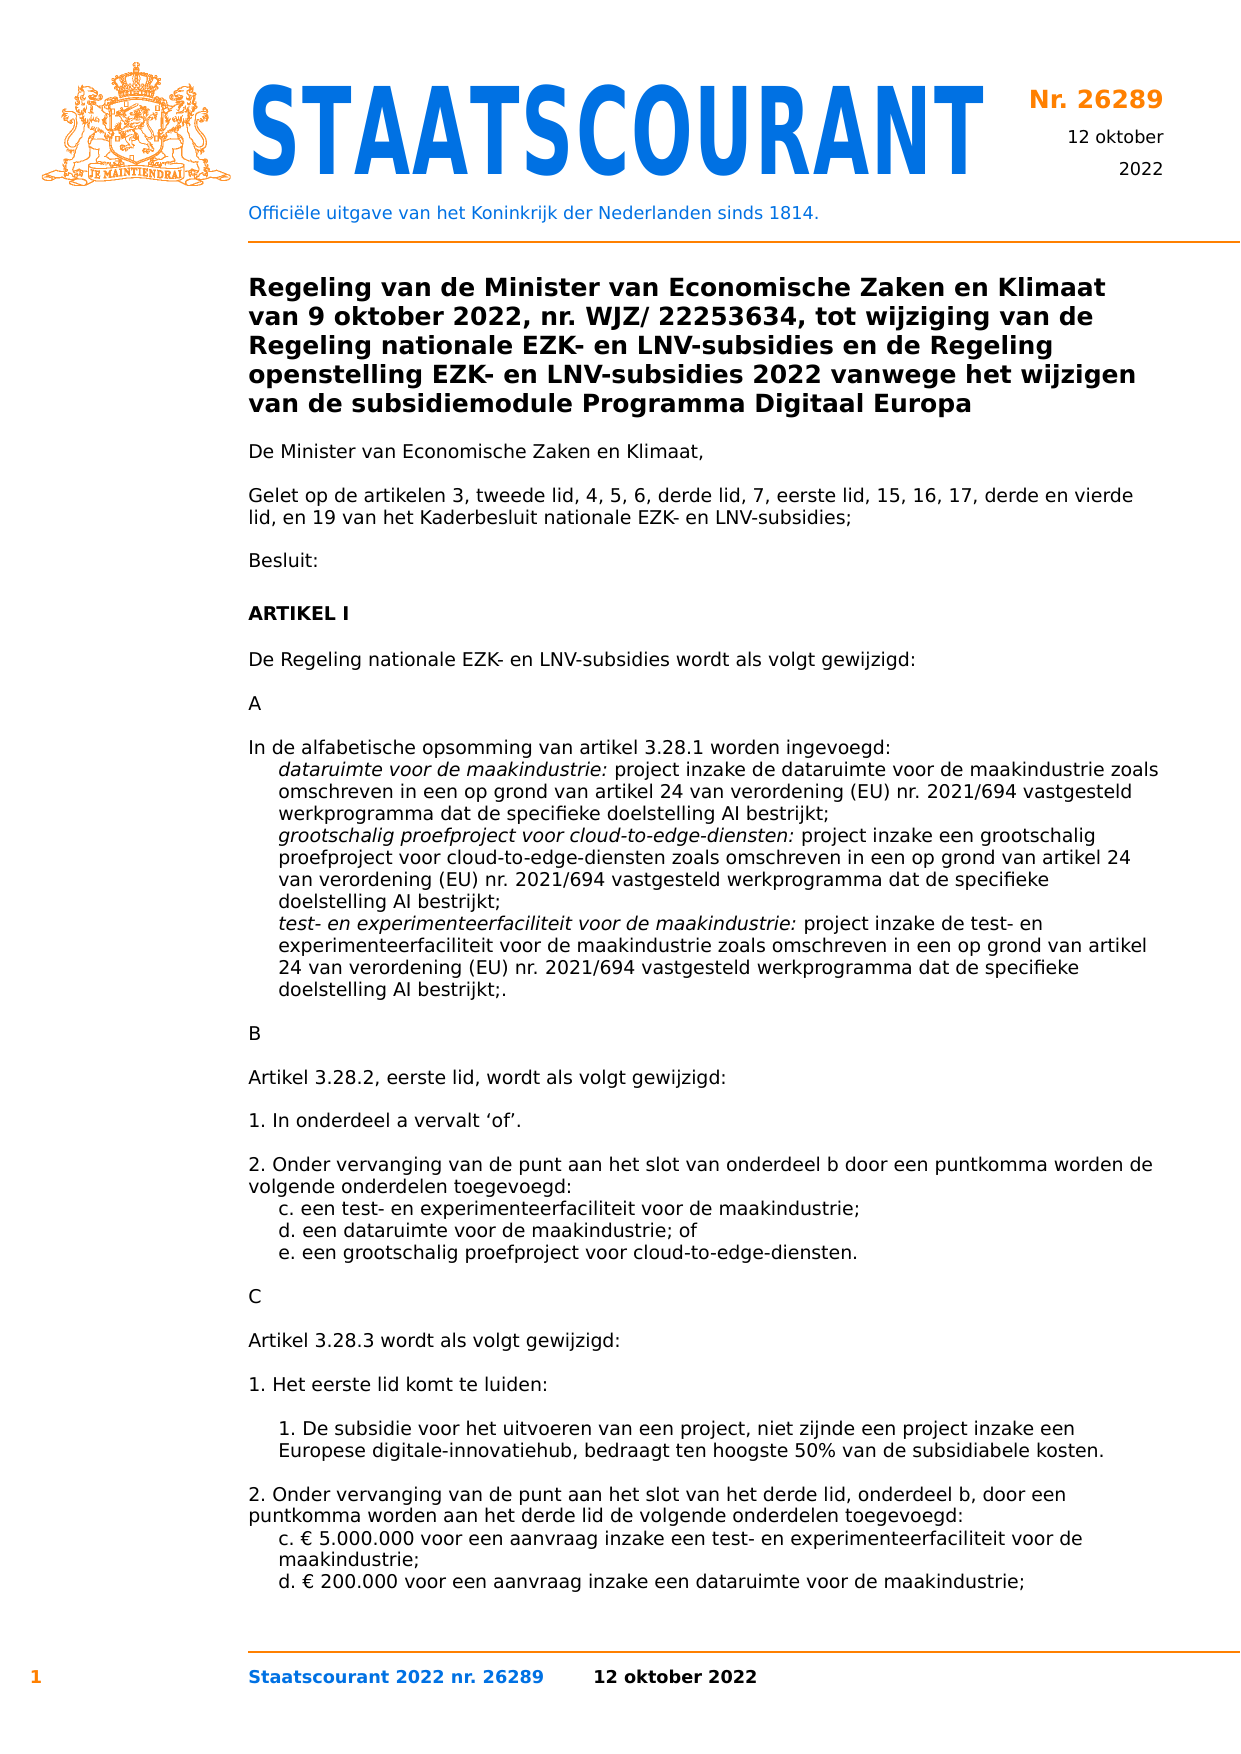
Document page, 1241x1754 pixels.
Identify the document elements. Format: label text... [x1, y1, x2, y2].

text d. € 200.000 voor een aanvraag inzake een dataruimte voor de maakindustrie; [278, 1571, 1163, 1593]
text A [248, 693, 1163, 715]
text d. een dataruimte voor de maakindustrie; of [278, 1220, 1163, 1242]
text c. € 5.000.000 voor een aanvraag inzake een test- en experimenteerfaciliteit voor de maakindustrie; [278, 1527, 1163, 1571]
table_cell 2022 [998, 153, 1240, 203]
table_header STAATSCOURANT [248, 62, 998, 203]
table_header [25, 62, 248, 241]
text 1. Het eerste lid komt te luiden: [248, 1374, 1163, 1396]
text Gelet op de artikelen 3, tweede lid, 4, 5, 6, derde lid, 7, eerste lid, 15, 16, 17, derde en vierde lid, en 19 van het Kaderbesluit nationale EZK- en LNV-subsidies; [248, 484, 1163, 528]
subtitle Regeling van de Minister van Economische Zaken en Klimaat van 9 oktober 2022, nr. WJZ/ 22253634, tot wijziging van de Regeling nationale EZK- en LNV-subsidies en de Regeling openstelling EZK- en LNV-subsidies 2022 vanwege het wijzigen van de subsidiemodule Programma Digitaal Europa [248, 273, 1163, 419]
text test- en experimenteerfaciliteit voor de maakindustrie: project inzake de test- en experimenteerfaciliteit voor de maakindustrie zoals omschreven in een op grond van artikel 24 van verordening (EU) nr. 2021/694 vastgesteld werkprogramma dat de specifieke doelstelling AI bestrijkt;. [278, 913, 1163, 1001]
text c. een test- en experimenteerfaciliteit voor de maakindustrie; [278, 1198, 1163, 1220]
text grootschalig proefproject voor cloud-to-edge-diensten: project inzake een grootschalig proefproject voor cloud-to-edge-diensten zoals omschreven in een op grond van artikel 24 van verordening (EU) nr. 2021/694 vastgesteld werkprogramma dat de specifieke doelstelling AI bestrijkt; [278, 825, 1163, 913]
text B [248, 1023, 1163, 1045]
text 2. Onder vervanging van de punt aan het slot van het derde lid, onderdeel b, door een puntkomma worden aan het derde lid de volgende onderdelen toegevoegd: [248, 1483, 1163, 1527]
text Artikel 3.28.3 wordt als volgt gewijzigd: [248, 1330, 1163, 1352]
text 1. De subsidie voor het uitvoeren van een project, niet zijnde een project inzake een Europese digitale-innovatiehub, bedraagt ten hoogste 50% van de subsidiabele kosten. [278, 1418, 1163, 1462]
table_cell Officiële uitgave van het Koninkrijk der Nederlanden sinds 1814. [248, 203, 1240, 241]
text e. een grootschalig proefproject voor cloud-to-edge-diensten. [278, 1242, 1163, 1264]
text C [248, 1286, 1163, 1308]
text Besluit: [248, 550, 1163, 572]
text Artikel 3.28.2, eerste lid, wordt als volgt gewijzigd: [248, 1067, 1163, 1088]
text dataruimte voor de maakindustrie: project inzake de dataruimte voor de maakindustrie zoals omschreven in een op grond van artikel 24 van verordening (EU) nr. 2021/694 vastgesteld werkprogramma dat de specifieke doelstelling AI bestrijkt; [278, 759, 1163, 825]
text De Regeling nationale EZK- en LNV-subsidies wordt als volgt gewijzigd: [248, 649, 1163, 671]
text 2. Onder vervanging van de punt aan het slot van onderdeel b door een puntkomma worden de volgende onderdelen toegevoegd: [248, 1154, 1163, 1198]
subtitle ARTIKEL I [248, 602, 1163, 624]
picture [41, 62, 231, 186]
text 1. In onderdeel a vervalt ‘of’. [248, 1110, 1163, 1132]
table_cell 12 oktober [998, 121, 1240, 153]
table_header Nr. 26289 [998, 62, 1240, 121]
text De Minister van Economische Zaken en Klimaat, [248, 441, 1163, 463]
text In de alfabetische opsomming van artikel 3.28.1 worden ingevoegd: [248, 737, 1163, 759]
